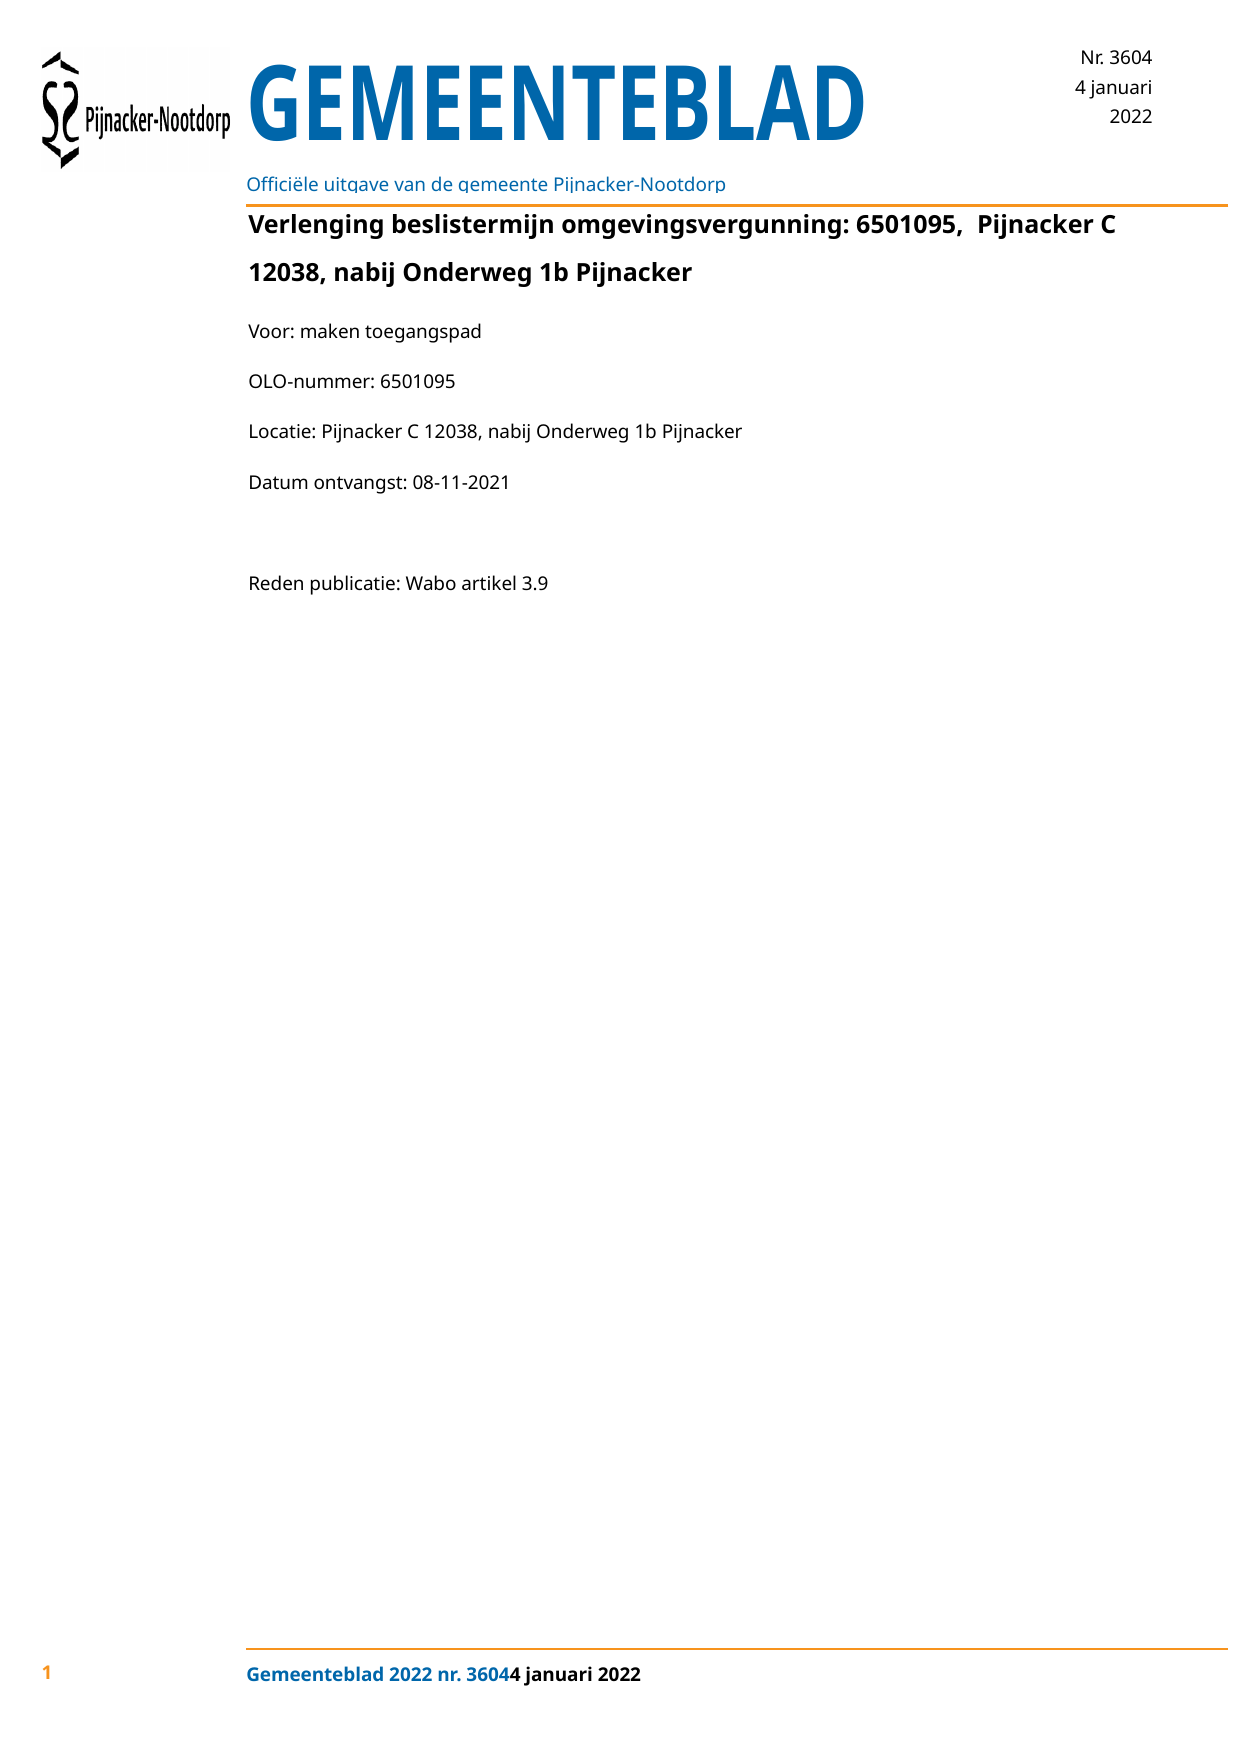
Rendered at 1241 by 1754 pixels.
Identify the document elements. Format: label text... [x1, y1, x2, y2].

text Locatie: Pijnacker C 12038, nabij Onderweg 1b Pijnacker [248, 419, 1152, 444]
text OLO-nummer: 6501095 [248, 368, 1152, 394]
text Verlenging beslistermijn omgevingsvergunning: 6501095, Pijnacker C 12038, nabij Onderweg 1b Pijnacker [248, 207, 1152, 288]
text Reden publicatie: Wabo artikel 3.9 [248, 570, 1152, 596]
text Datum ontvangst: 08-11-2021 [248, 469, 1152, 495]
picture [41, 47, 231, 172]
text Voor: maken toegangspad [248, 318, 1152, 344]
